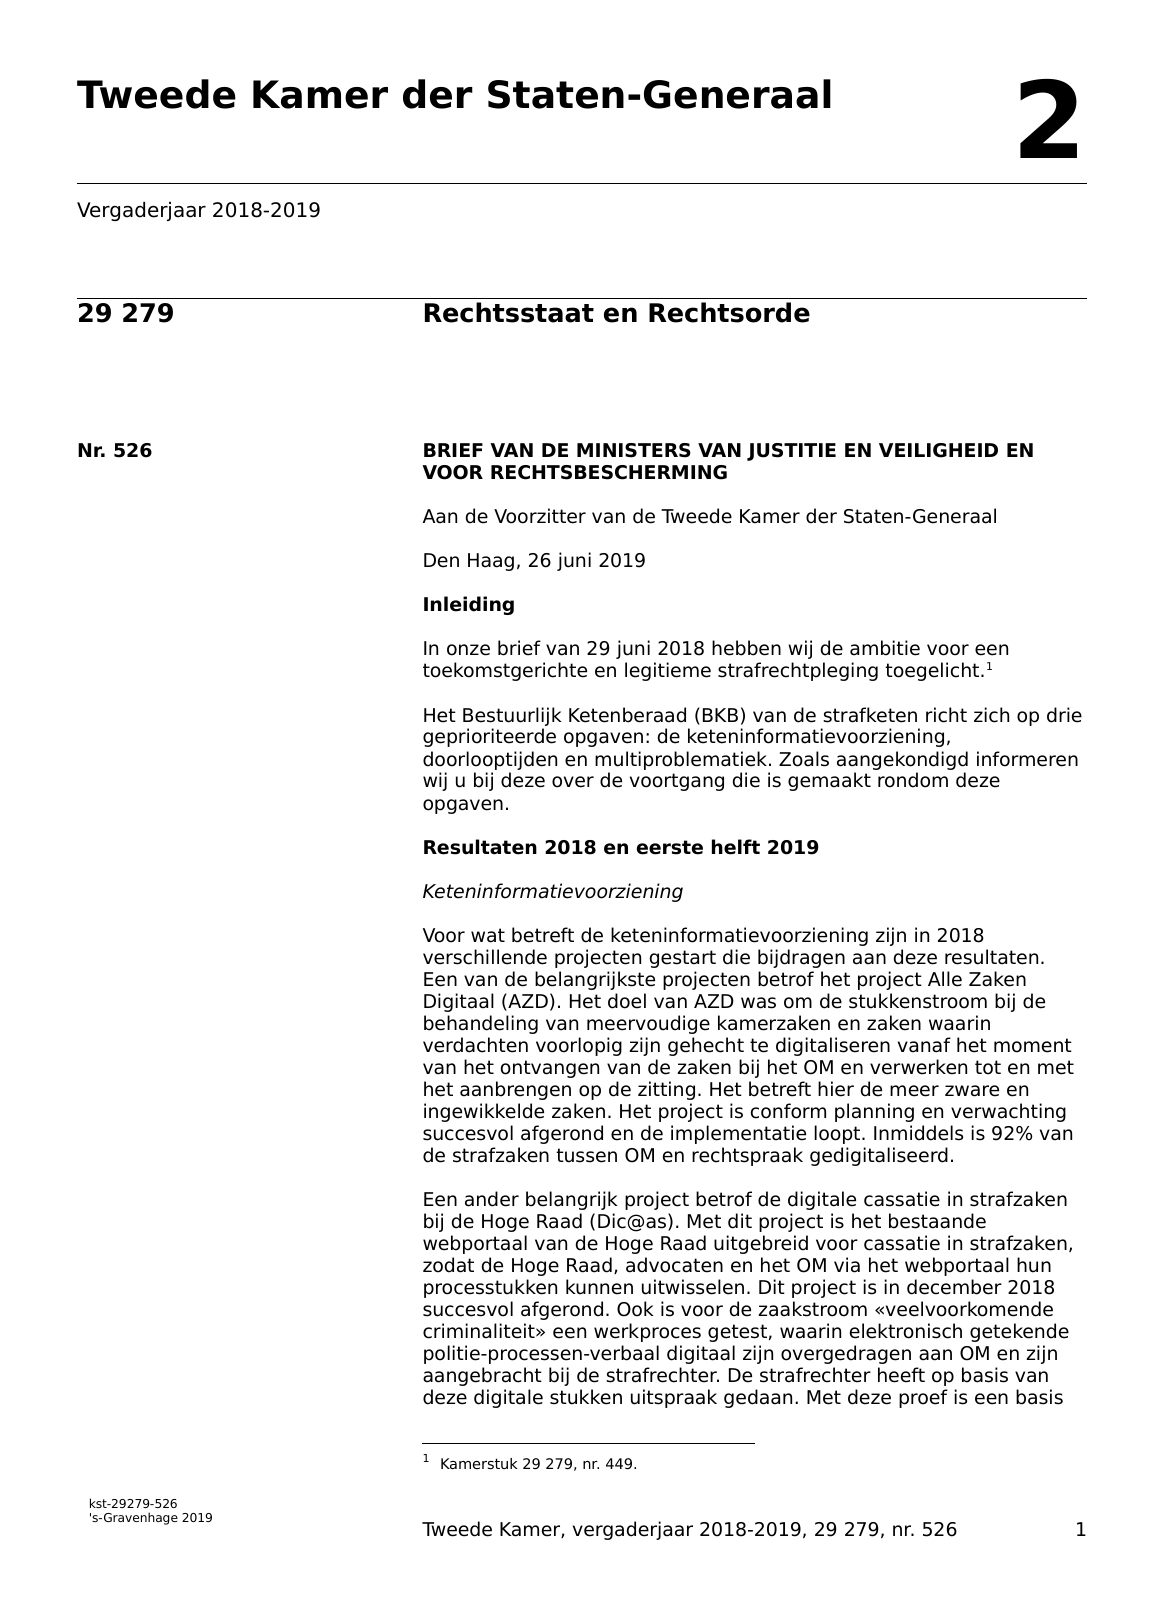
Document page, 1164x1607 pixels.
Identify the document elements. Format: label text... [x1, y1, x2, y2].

table_header 2 [886, 59, 1087, 183]
text In onze brief van 29 juni 2018 hebben wij de ambitie voor een toekomstgerichte en legitieme strafrechtpleging toegelicht. [422, 638, 1087, 682]
table_header Tweede Kamer der Staten-Generaal [77, 59, 886, 183]
text kst-29279-526 [88, 1497, 323, 1511]
subtitle 29 279 Rechtsstaat en Rechtsorde [77, 299, 1087, 329]
subtitle Nr. 526 BRIEF VAN DE MINISTERS VAN JUSTITIE EN VEILIGHEID EN VOOR RECHTSBESCHERMING [77, 440, 1087, 484]
text Een ander belangrijk project betrof de digitale cassatie in strafzaken bij de Hoge Raad (Dic@as). Met dit project is het bestaande webportaal van de Hoge Raad uitgebreid voor cassatie in strafzaken, zodat de Hoge Raad, advocaten en het OM via het webportaal hun processtukken kunnen uitwisselen. Dit project is in december 2018 succesvol afgerond. Ook is voor de zaakstroom «veelvoorkomende criminaliteit» een werkproces getest, waarin elektronisch getekende politie-processen-verbaal digitaal zijn overgedragen aan OM en zijn aangebracht bij de strafrechter. De strafrechter heeft op basis van deze digitale stukken uitspraak gedaan. Met deze proef is een basis [422, 1189, 1087, 1409]
text Kamerstuk 29 279, nr. 449. [422, 1452, 1087, 1474]
text Aan de Voorzitter van de Tweede Kamer der Staten-Generaal [422, 506, 1087, 528]
text 's-Gravenhage 2019 [88, 1511, 323, 1525]
text Het Bestuurlijk Ketenberaad (BKB) van de strafketen richt zich op drie geprioriteerde opgaven: de keteninformatievoorziening, doorlooptijden en multiproblematiek. Zoals aangekondigd informeren wij u bij deze over de voortgang die is gemaakt rondom deze opgaven. [422, 704, 1087, 814]
text Den Haag, 26 juni 2019 [422, 550, 1087, 572]
subtitle Resultaten 2018 en eerste helft 2019 [422, 837, 1087, 858]
subtitle Inleiding [422, 594, 1087, 616]
subtitle Keteninformatievoorziening [422, 881, 1087, 903]
text Voor wat betreft de keteninformatievoorziening zijn in 2018 verschillende projecten gestart die bijdragen aan deze resultaten. Een van de belangrijkste projecten betrof het project Alle Zaken Digitaal (AZD). Het doel van AZD was om de stukkenstroom bij de behandeling van meervoudige kamerzaken en zaken waarin verdachten voorlopig zijn gehecht te digitaliseren vanaf het moment van het ontvangen van de zaken bij het OM en verwerken tot en met het aanbrengen op de zitting. Het betreft hier de meer zware en ingewikkelde zaken. Het project is conform planning en verwachting succesvol afgerond en de implementatie loopt. Inmiddels is 92% van de strafzaken tussen OM en rechtspraak gedigitaliseerd. [422, 925, 1087, 1167]
table_cell Vergaderjaar 2018-2019 [77, 184, 1087, 298]
